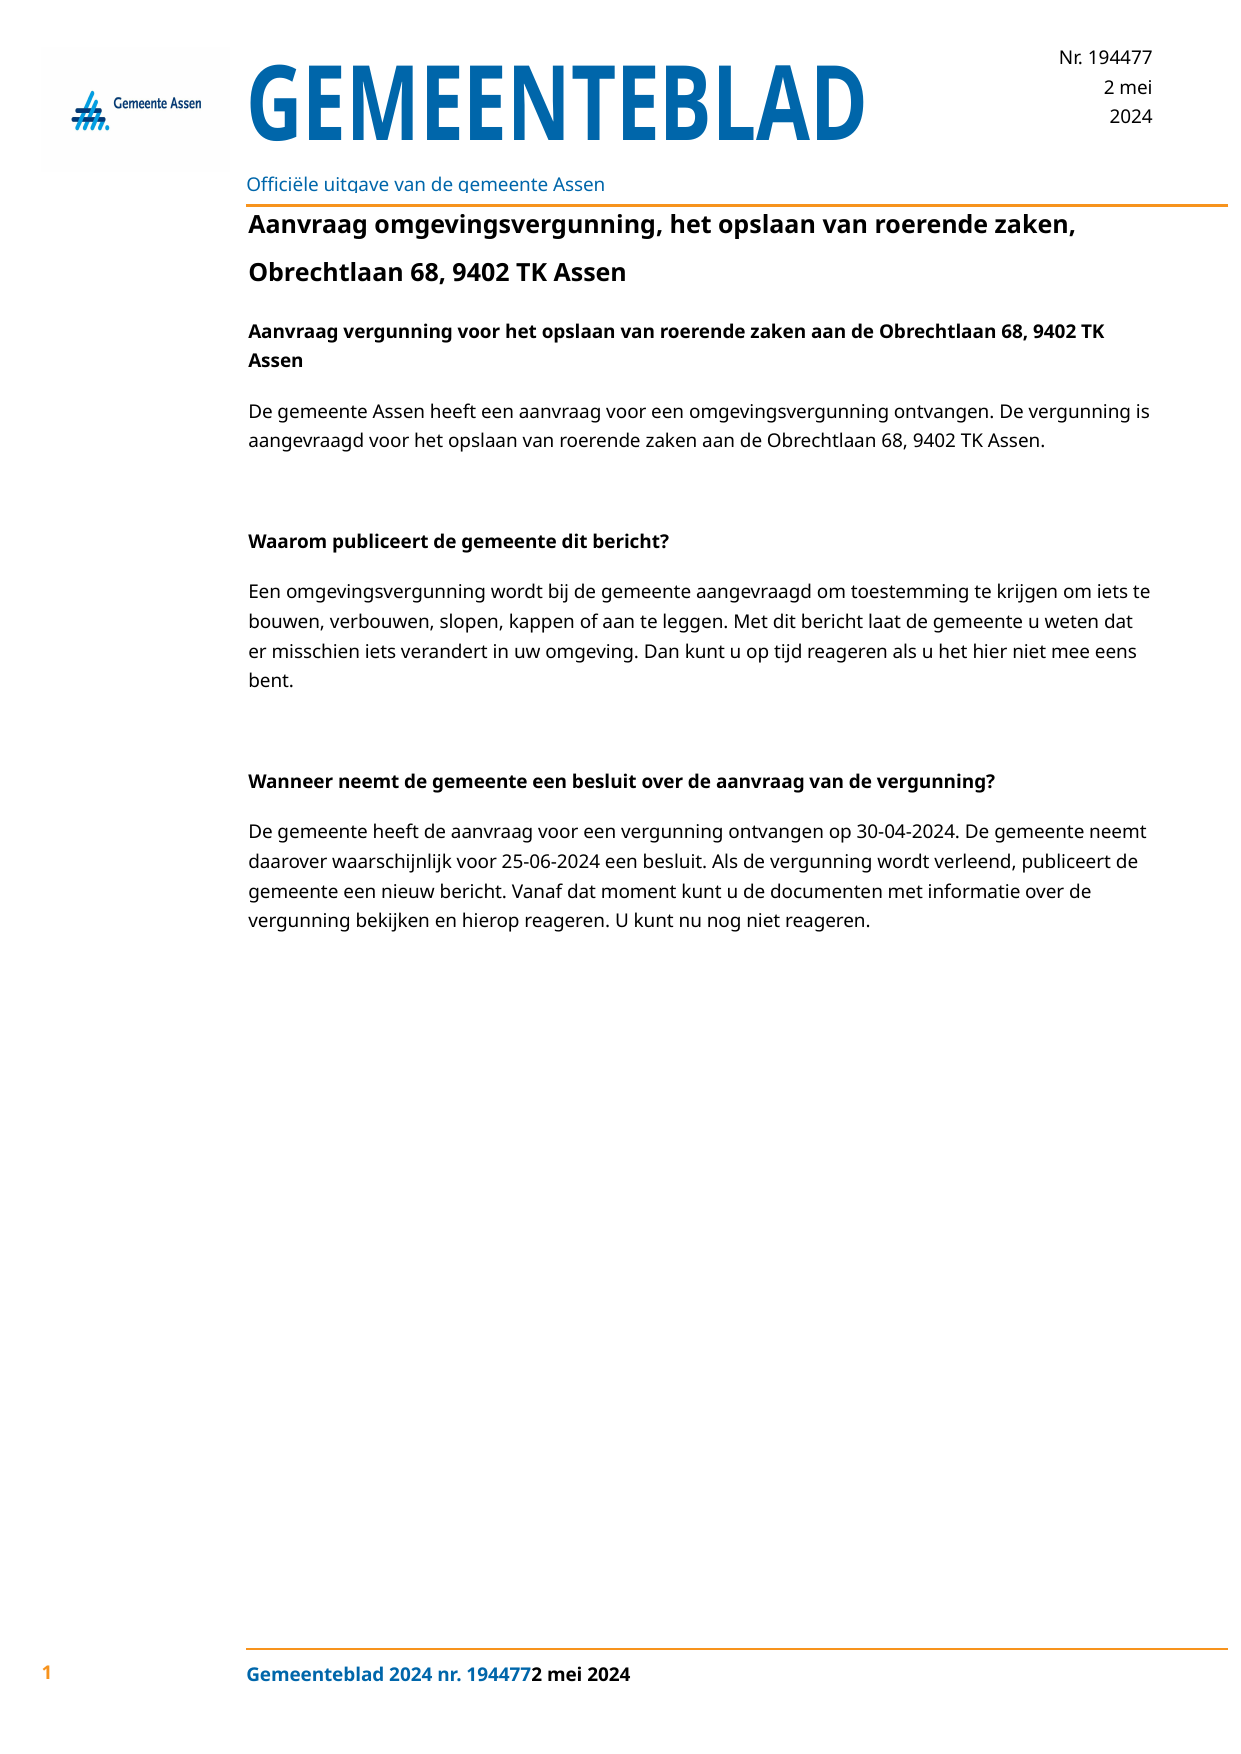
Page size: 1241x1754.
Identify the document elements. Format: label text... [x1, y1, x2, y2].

text Waarom publiceert de gemeente dit bericht? [248, 528, 1152, 554]
picture [41, 47, 231, 172]
text Aanvraag vergunning voor het opslaan van roerende zaken aan de Obrechtlaan 68, 9402 TK Assen [248, 318, 1152, 373]
text De gemeente Assen heeft een aanvraag voor een omgevingsvergunning ontvangen. De vergunning is aangevraagd voor het opslaan van roerende zaken aan de Obrechtlaan 68, 9402 TK Assen. [248, 398, 1152, 453]
text Een omgevingsvergunning wordt bij de gemeente aangevraagd om toestemming te krijgen om iets te bouwen, verbouwen, slopen, kappen of aan te leggen. Met dit bericht laat de gemeente u weten dat er misschien iets verandert in uw omgeving. Dan kunt u op tijd reageren als u het hier niet mee eens bent. [248, 579, 1152, 693]
text De gemeente heeft de aanvraag voor een vergunning ontvangen op 30-04-2024. De gemeente neemt daarover waarschijnlijk voor 25-06-2024 een besluit. Als de vergunning wordt verleend, publiceert de gemeente een nieuw bericht. Vanaf dat moment kunt u de documenten met informatie over de vergunning bekijken en hierop reageren. U kunt nu nog niet reageren. [248, 819, 1152, 933]
text Wanneer neemt de gemeente een besluit over de aanvraag van de vergunning? [248, 768, 1152, 794]
text Aanvraag omgevingsvergunning, het opslaan van roerende zaken, Obrechtlaan 68, 9402 TK Assen [248, 207, 1152, 288]
